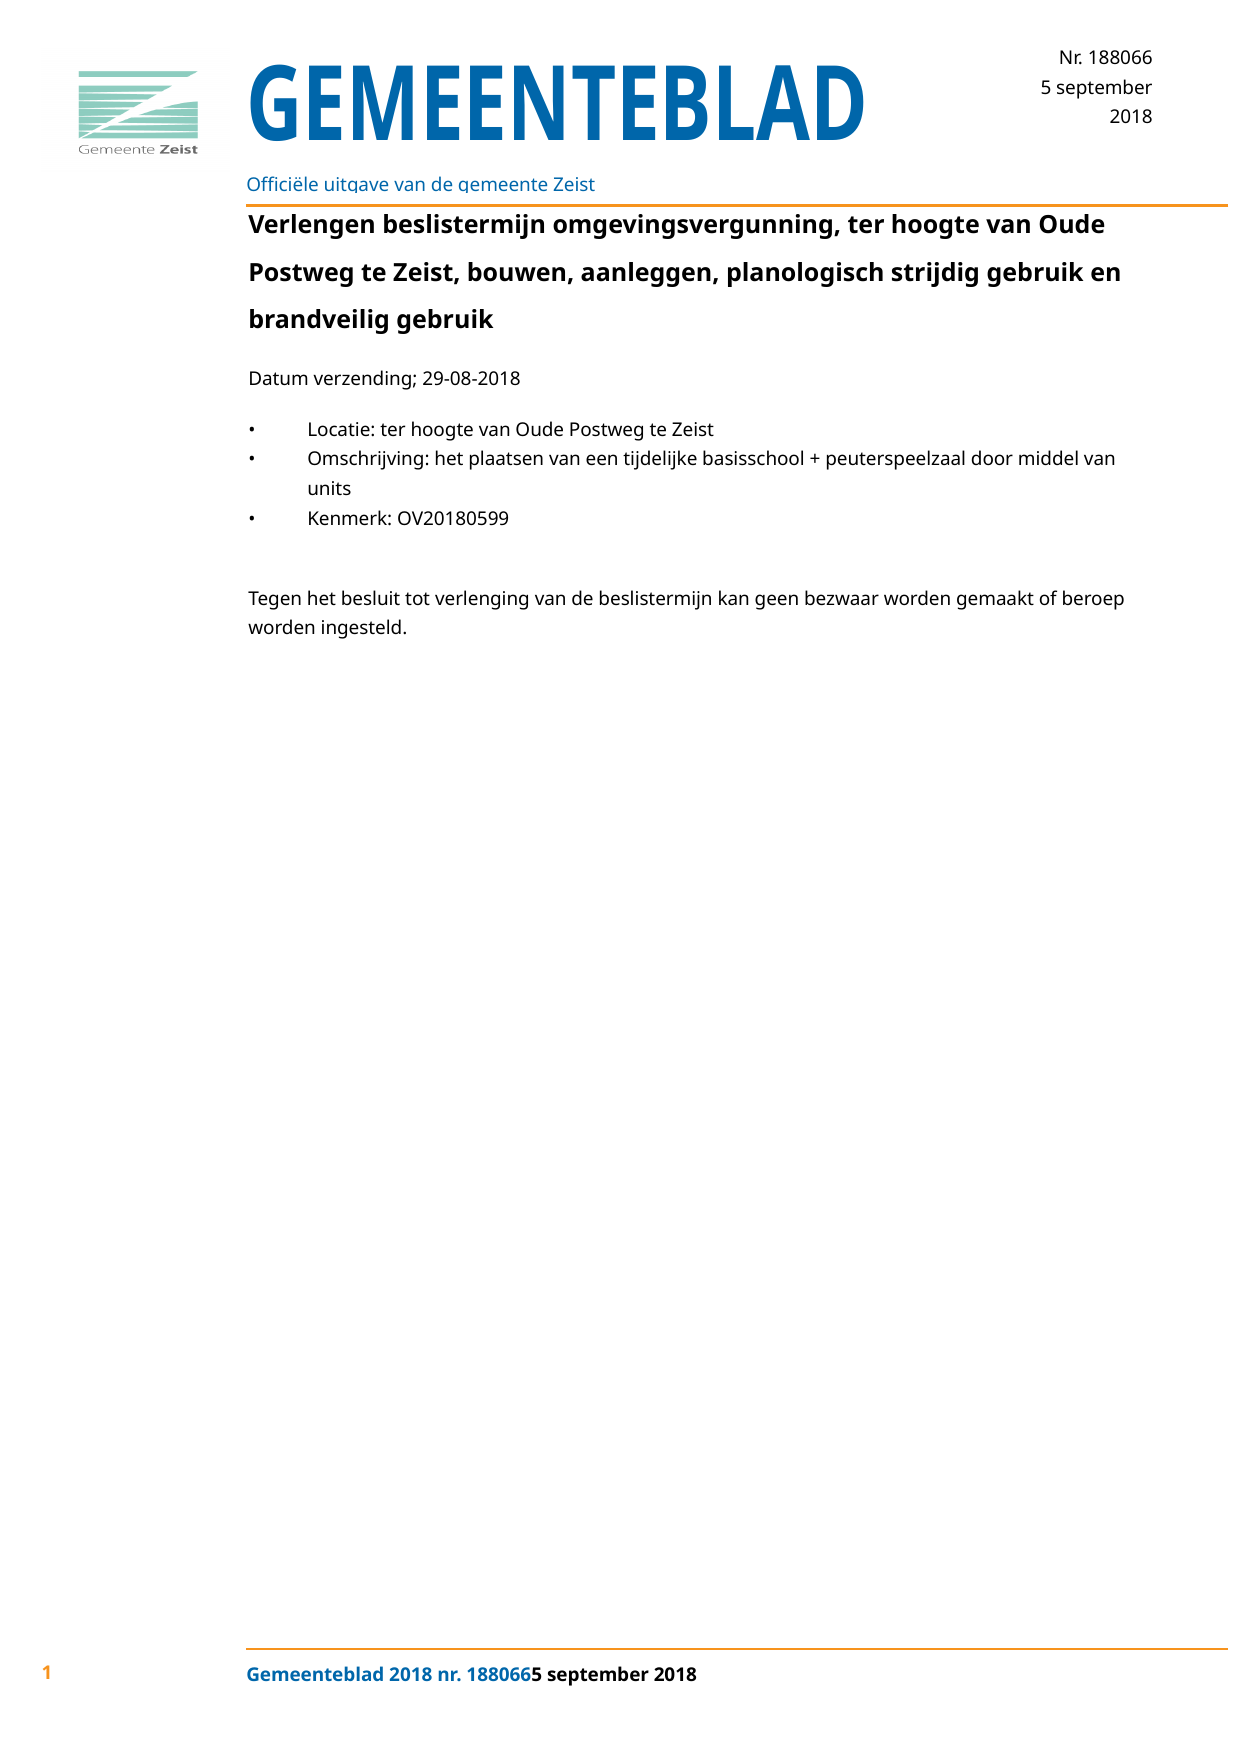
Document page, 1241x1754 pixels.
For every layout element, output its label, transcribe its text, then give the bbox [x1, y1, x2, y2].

list Kenmerk: OV20180599 [248, 505, 1152, 530]
list Omschrijving: het plaatsen van een tijdelijke basisschool + peuterspeelzaal door middel van units [248, 446, 1152, 501]
text Verlengen beslistermijn omgevingsvergunning, ter hoogte van Oude Postweg te Zeist, bouwen, aanleggen, planologisch strijdig gebruik en brandveilig gebruik [248, 207, 1152, 336]
list Locatie: ter hoogte van Oude Postweg te Zeist [248, 416, 1152, 442]
text Tegen het besluit tot verlenging van de beslistermijn kan geen bezwaar worden gemaakt of beroep worden ingesteld. [248, 585, 1152, 640]
text Datum verzending; 29-08-2018 [248, 366, 1152, 391]
picture [41, 47, 231, 172]
